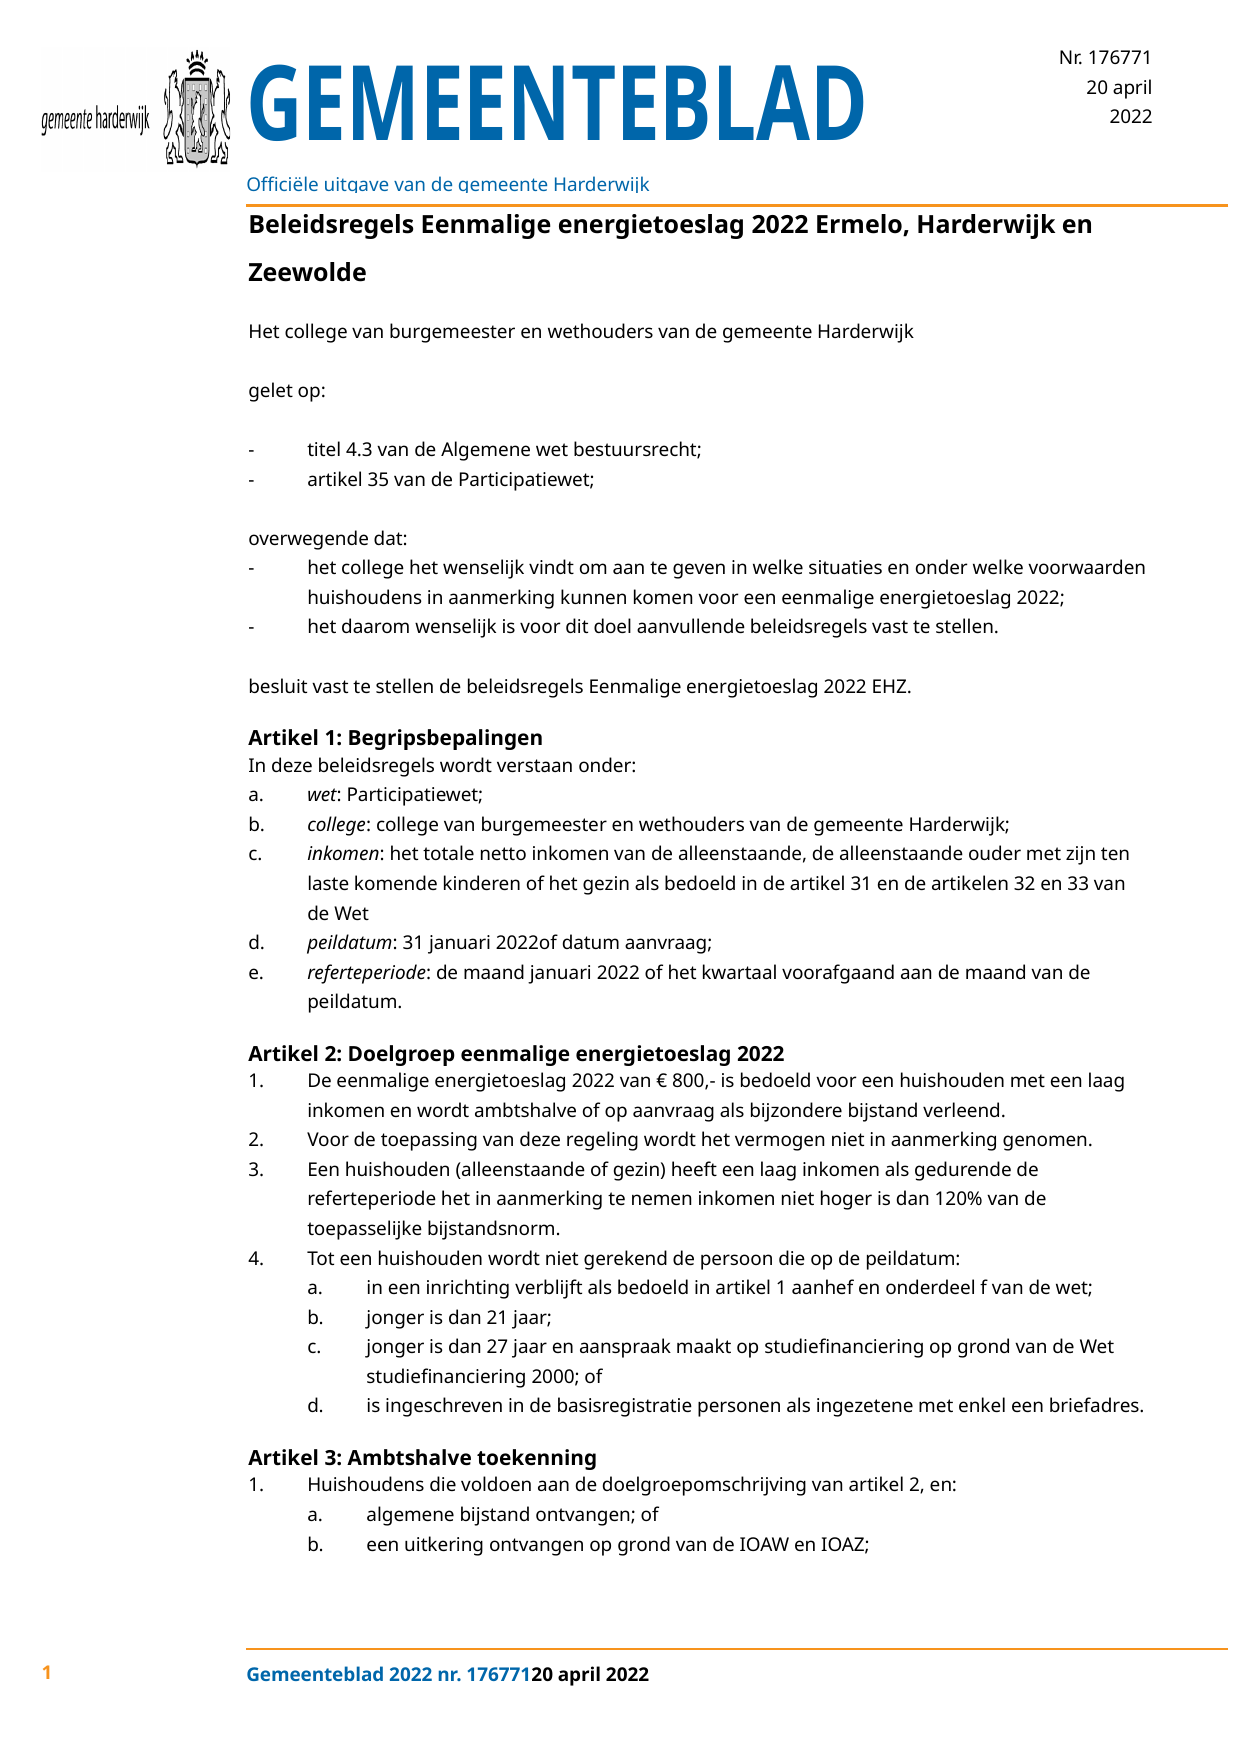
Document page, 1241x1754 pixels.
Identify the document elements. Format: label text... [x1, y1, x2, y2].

list De eenmalige energietoeslag 2022 van € 800,- is bedoeld voor een huishouden met een laag inkomen en wordt ambtshalve of op aanvraag als bijzondere bijstand verleend. [248, 1067, 1152, 1123]
list Huishoudens die voldoen aan de doelgroepomschrijving van artikel 2, en: [248, 1472, 1152, 1497]
text besluit vast te stellen de beleidsregels Eenmalige energietoeslag 2022 EHZ. [248, 673, 1152, 699]
list het daarom wenselijk is voor dit doel aanvullende beleidsregels vast te stellen. [248, 614, 1152, 639]
text overwegende dat: [248, 525, 1152, 551]
list Een huishouden (alleenstaande of gezin) heeft een laag inkomen als gedurende de referteperiode het in aanmerking te nemen inkomen niet hoger is dan 120% van de toepasselijke bijstandsnorm. [248, 1156, 1152, 1241]
list referteperiode: de maand januari 2022 of het kwartaal voorafgaand aan de maand van de peildatum. [248, 959, 1152, 1014]
list is ingeschreven in de basisregistratie personen als ingezetene met enkel een briefadres. [307, 1393, 1152, 1418]
list Tot een huishouden wordt niet gerekend de persoon die op de peildatum: [248, 1245, 1152, 1271]
picture [41, 47, 231, 172]
list titel 4.3 van de Algemene wet bestuursrecht; [248, 436, 1152, 462]
text Artikel 1: Begripsbepalingen [248, 723, 1152, 752]
list in een inrichting verblijft als bedoeld in artikel 1 aanhef en onderdeel f van de wet; [307, 1274, 1152, 1300]
list jonger is dan 27 jaar en aanspraak maakt op studiefinanciering op grond van de Wet studiefinanciering 2000; of [307, 1333, 1152, 1389]
list Voor de toepassing van deze regeling wordt het vermogen niet in aanmerking genomen. [248, 1126, 1152, 1152]
text gelet op: [248, 377, 1152, 403]
text Beleidsregels Eenmalige energietoeslag 2022 Ermelo, Harderwijk en Zeewolde [248, 207, 1152, 288]
list peildatum: 31 januari 2022of datum aanvraag; [248, 929, 1152, 955]
list jonger is dan 21 jaar; [307, 1304, 1152, 1330]
list algemene bijstand ontvangen; of [307, 1501, 1152, 1527]
list wet: Participatiewet; [248, 781, 1152, 807]
list het college het wenselijk vindt om aan te geven in welke situaties en onder welke voorwaarden huishoudens in aanmerking kunnen komen voor een eenmalige energietoeslag 2022; [248, 554, 1152, 610]
text Artikel 2: Doelgroep eenmalige energietoeslag 2022 [248, 1039, 1152, 1067]
text Het college van burgemeester en wethouders van de gemeente Harderwijk [248, 318, 1152, 344]
text Artikel 3: Ambtshalve toekenning [248, 1443, 1152, 1472]
text In deze beleidsregels wordt verstaan onder: [248, 752, 1152, 777]
list college: college van burgemeester en wethouders van de gemeente Harderwijk; [248, 811, 1152, 837]
list artikel 35 van de Participatiewet; [248, 466, 1152, 492]
list inkomen: het totale netto inkomen van de alleenstaande, de alleenstaande ouder met zijn ten laste komende kinderen of het gezin als bedoeld in de artikel 31 en de artikelen 32 en 33 van de Wet [248, 841, 1152, 925]
list een uitkering ontvangen op grond van de IOAW en IOAZ; [307, 1531, 1152, 1556]
